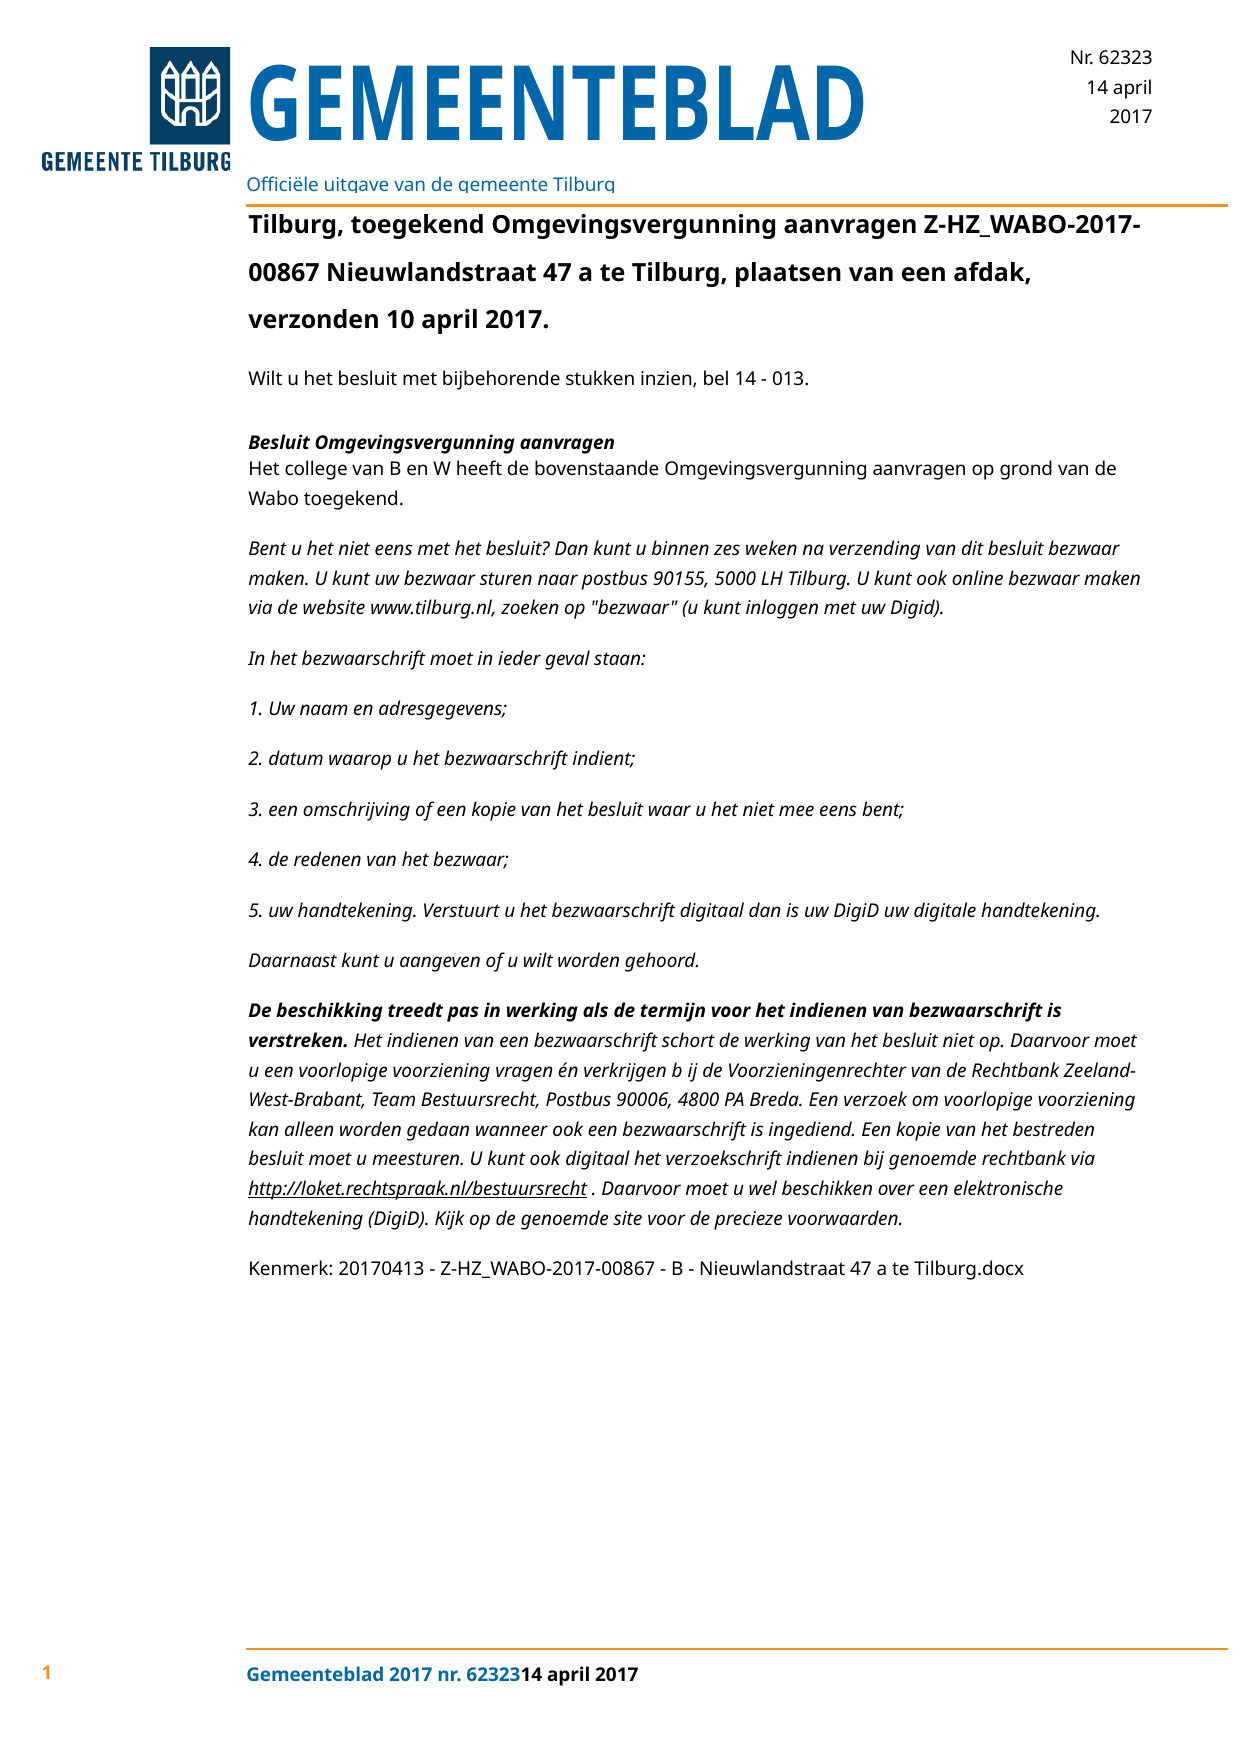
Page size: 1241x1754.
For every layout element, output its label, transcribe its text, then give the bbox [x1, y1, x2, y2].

text Tilburg, toegekend Omgevingsvergunning aanvragen Z-HZ_WABO-2017-00867 Nieuwlandstraat 47 a te Tilburg, plaatsen van een afdak, verzonden 10 april 2017. [248, 207, 1152, 336]
text Kenmerk: 20170413 - Z-HZ_WABO-2017-00867 - B - Nieuwlandstraat 47 a te Tilburg.docx [248, 1255, 1152, 1281]
text 3. een omschrijving of een kopie van het besluit waar u het niet mee eens bent; [248, 796, 1152, 822]
text Wilt u het besluit met bijbehorende stukken inzien, bel 14 - 013. [248, 366, 1152, 391]
text In het bezwaarschrift moet in ieder geval staan: [248, 645, 1152, 671]
text Het college van B en W heeft de bovenstaande Omgevingsvergunning aanvragen op grond van de Wabo toegekend. [248, 455, 1152, 511]
text Besluit Omgevingsvergunning aanvragen [248, 429, 1152, 455]
picture [41, 47, 231, 172]
text De beschikking treedt pas in werking als de termijn voor het indienen van bezwaarschrift is verstreken. Het indienen van een bezwaarschrift schort de werking van het besluit niet op. Daarvoor moet u een voorlopige voorziening vragen én verkrijgen b ij de Voorzieningenrechter van de Rechtbank Zeeland-West-Brabant, Team Bestuursrecht, Postbus 90006, 4800 PA Breda. Een verzoek om voorlopige voorziening kan alleen worden gedaan wanneer ook een bezwaarschrift is ingediend. Een kopie van het bestreden besluit moet u meesturen. U kunt ook digitaal het verzoekschrift indienen bij genoemde rechtbank via http://loket.rechtspraak.nl/bestuursrecht . Daarvoor moet u wel beschikken over een elektronische handtekening (DigiD). Kijk op de genoemde site voor de precieze voorwaarden. [248, 998, 1152, 1231]
text 4. de redenen van het bezwaar; [248, 846, 1152, 872]
text Bent u het niet eens met het besluit? Dan kunt u binnen zes weken na verzending van dit besluit bezwaar maken. U kunt uw bezwaar sturen naar postbus 90155, 5000 LH Tilburg. U kunt ook online bezwaar maken via de website www.tilburg.nl, zoeken op "bezwaar" (u kunt inloggen met uw Digid). [248, 535, 1152, 620]
text 1. Uw naam en adresgegevens; [248, 695, 1152, 721]
text 5. uw handtekening. Verstuurt u het bezwaarschrift digitaal dan is uw DigiD uw digitale handtekening. [248, 897, 1152, 923]
text 2. datum waarop u het bezwaarschrift indient; [248, 746, 1152, 771]
text Daarnaast kunt u aangeven of u wilt worden gehoord. [248, 947, 1152, 973]
